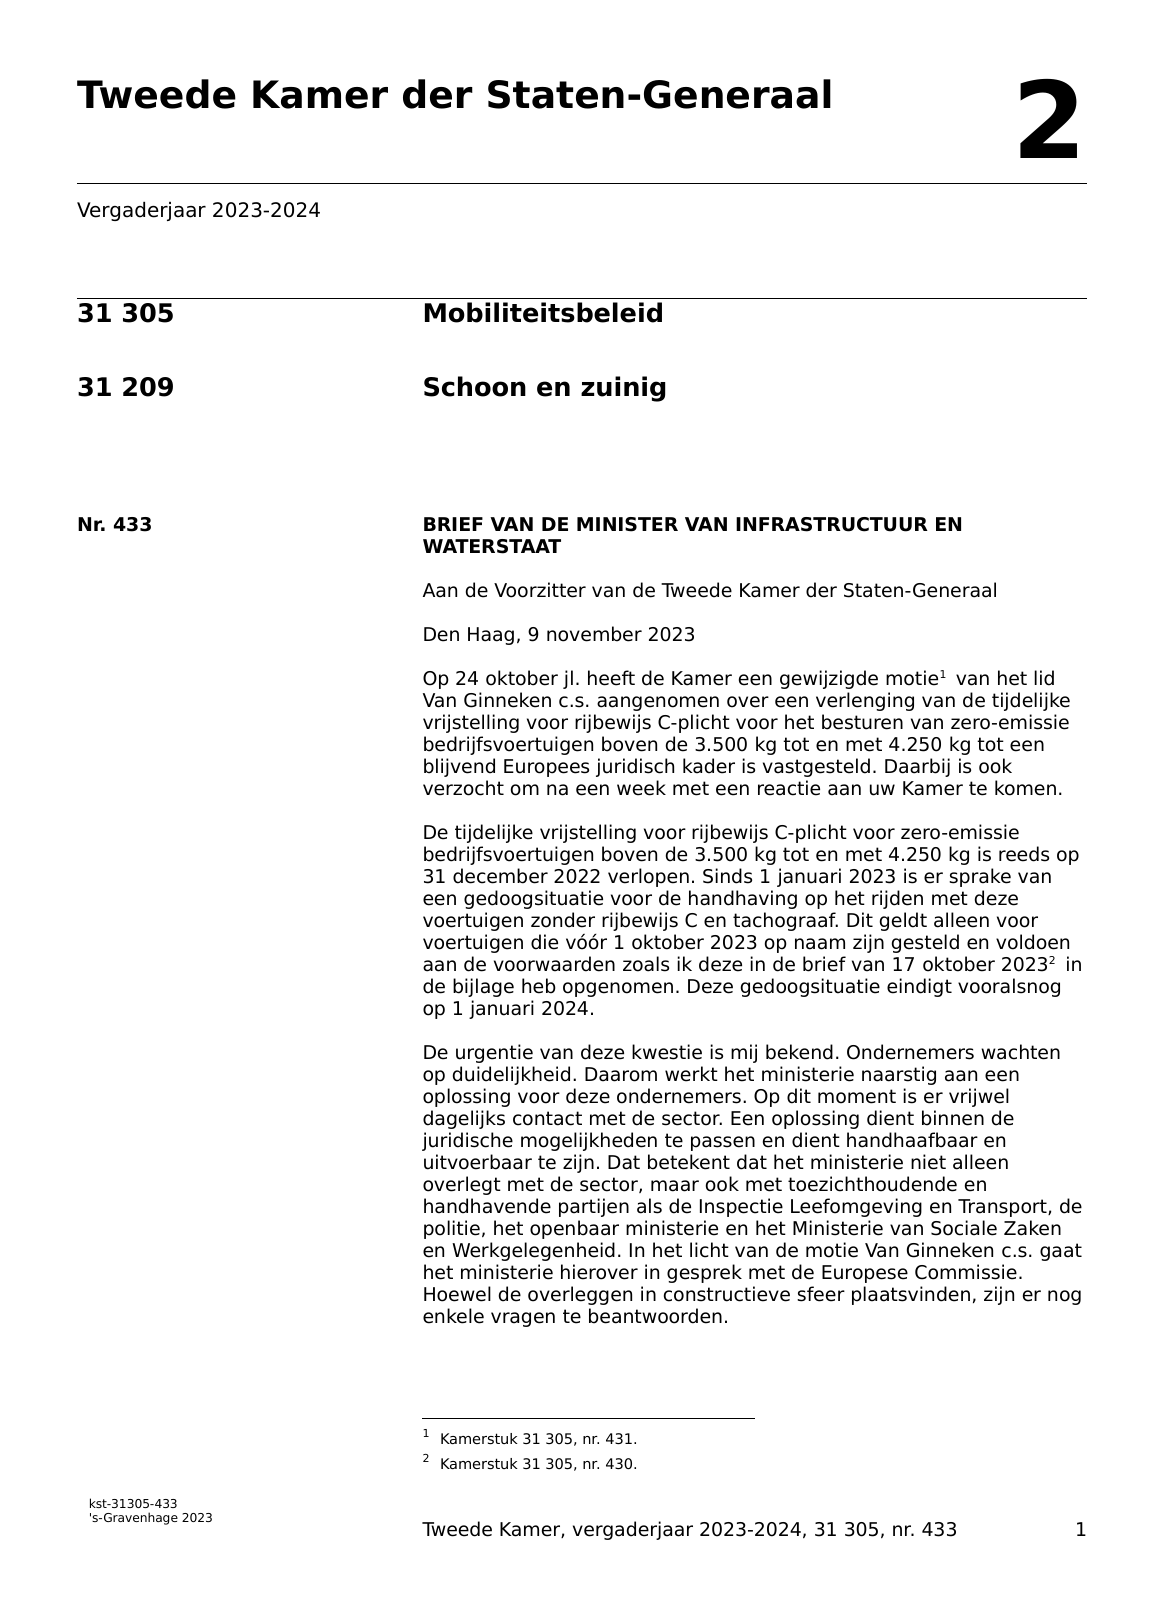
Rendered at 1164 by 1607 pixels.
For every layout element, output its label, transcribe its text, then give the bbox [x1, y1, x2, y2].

text kst-31305-433 [88, 1497, 323, 1511]
subtitle Nr. 433 BRIEF VAN DE MINISTER VAN INFRASTRUCTUUR EN WATERSTAAT [77, 514, 1087, 558]
text De tijdelijke vrijstelling voor rijbewijs C-plicht voor zero-emissie bedrijfsvoertuigen boven de 3.500 kg tot en met 4.250 kg is reeds op 31 december 2022 verlopen. Sinds 1 januari 2023 is er sprake van een gedoogsituatie voor de handhaving op het rijden met deze voertuigen zonder rijbewijs C en tachograaf. Dit geldt alleen voor voertuigen die vóór 1 oktober 2023 op naam zijn gesteld en voldoen aan de voorwaarden zoals ik deze in de brief van 17 oktober 2023 in de bijlage heb opgenomen. Deze gedoogsituatie eindigt vooralsnog op 1 januari 2024. [422, 822, 1087, 1020]
text Den Haag, 9 november 2023 [422, 624, 1087, 646]
table_cell Vergaderjaar 2023-2024 [77, 184, 1087, 298]
text Kamerstuk 31 305, nr. 431. [422, 1427, 1087, 1449]
text 's-Gravenhage 2023 [88, 1511, 323, 1525]
text Aan de Voorzitter van de Tweede Kamer der Staten-Generaal [422, 580, 1087, 602]
text De urgentie van deze kwestie is mij bekend. Ondernemers wachten op duidelijkheid. Daarom werkt het ministerie naarstig aan een oplossing voor deze ondernemers. Op dit moment is er vrijwel dagelijks contact met de sector. Een oplossing dient binnen de juridische mogelijkheden te passen en dient handhaafbaar en uitvoerbaar te zijn. Dat betekent dat het ministerie niet alleen overlegt met de sector, maar ook met toezichthoudende en handhavende partijen als de Inspectie Leefomgeving en Transport, de politie, het openbaar ministerie en het Ministerie van Sociale Zaken en Werkgelegenheid. In het licht van de motie Van Ginneken c.s. gaat het ministerie hierover in gesprek met de Europese Commissie. Hoewel de overleggen in constructieve sfeer plaatsvinden, zijn er nog enkele vragen te beantwoorden. [422, 1042, 1087, 1328]
text Op 24 oktober jl. heeft de Kamer een gewijzigde motie van het lid Van Ginneken c.s. aangenomen over een verlenging van de tijdelijke vrijstelling voor rijbewijs C-plicht voor het besturen van zero-emissie bedrijfsvoertuigen boven de 3.500 kg tot en met 4.250 kg tot een blijvend Europees juridisch kader is vastgesteld. Daarbij is ook verzocht om na een week met een reactie aan uw Kamer te komen. [422, 668, 1087, 800]
text Kamerstuk 31 305, nr. 430. [422, 1452, 1087, 1474]
subtitle 31 209 Schoon en zuinig [77, 373, 1087, 403]
table_header Tweede Kamer der Staten-Generaal [77, 59, 886, 183]
table_header 2 [886, 59, 1087, 183]
subtitle 31 305 Mobiliteitsbeleid [77, 299, 1087, 329]
